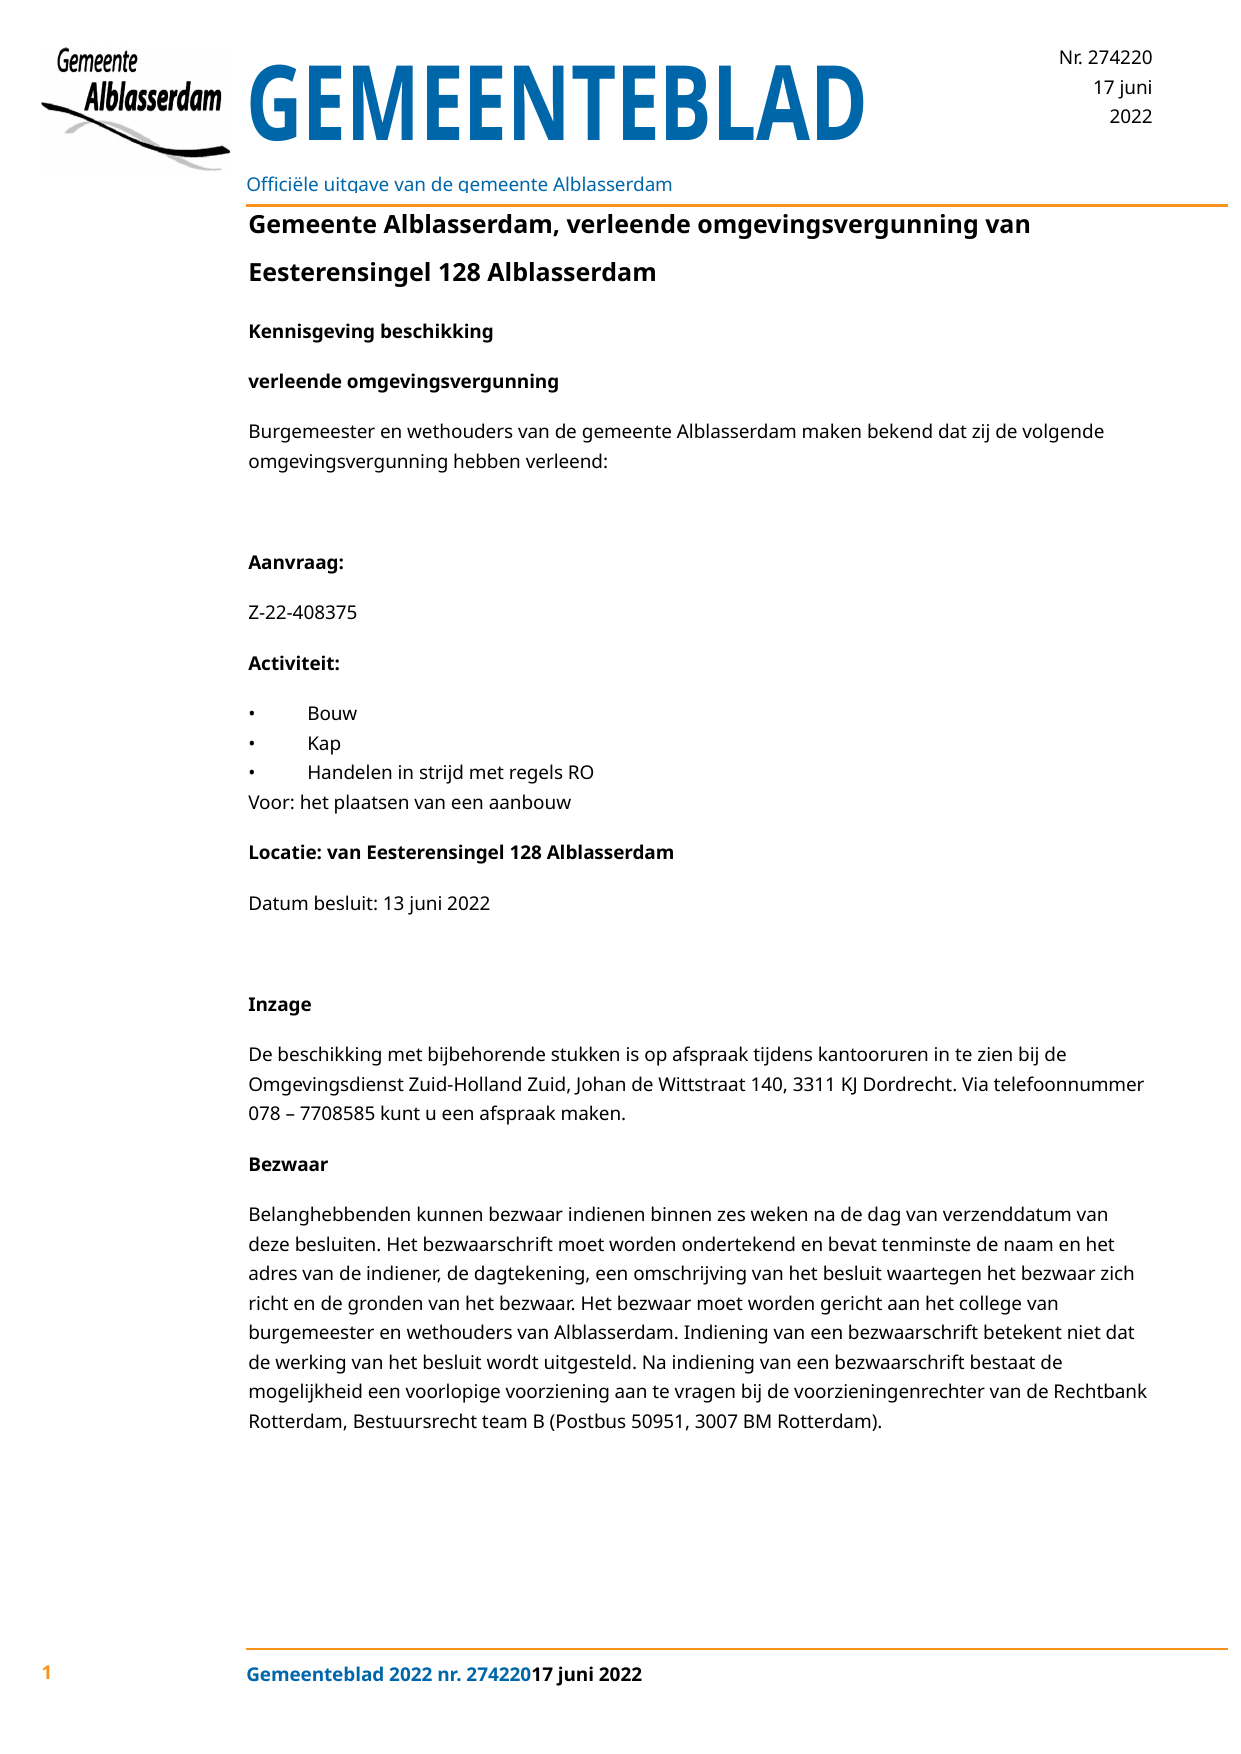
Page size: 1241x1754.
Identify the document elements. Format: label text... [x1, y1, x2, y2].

text Burgemeester en wethouders van de gemeente Alblasserdam maken bekend dat zij de volgende omgevingsvergunning hebben verleend: [248, 419, 1152, 474]
text Bezwaar [248, 1151, 1152, 1177]
text Voor: het plaatsen van een aanbouw [248, 789, 1152, 815]
text Gemeente Alblasserdam, verleende omgevingsvergunning van Eesterensingel 128 Alblasserdam [248, 207, 1152, 288]
text Kennisgeving beschikking [248, 318, 1152, 344]
list Bouw [248, 700, 1152, 726]
text Locatie: van Eesterensingel 128 Alblasserdam [248, 839, 1152, 865]
text Belanghebbenden kunnen bezwaar indienen binnen zes weken na de dag van verzenddatum van deze besluiten. Het bezwaarschrift moet worden ondertekend en bevat tenminste de naam en het adres van de indiener, de dagtekening, een omschrijving van het besluit waartegen het bezwaar zich richt en de gronden van het bezwaar. Het bezwaar moet worden gericht aan het college van burgemeester en wethouders van Alblasserdam. Indiening van een bezwaarschrift betekent niet dat de werking van het besluit wordt uitgesteld. Na indiening van een bezwaarschrift bestaat de mogelijkheid een voorlopige voorziening aan te vragen bij de voorzieningenrechter van de Rechtbank Rotterdam, Bestuursrecht team B (Postbus 50951, 3007 BM Rotterdam). [248, 1201, 1152, 1434]
text verleende omgevingsvergunning [248, 368, 1152, 394]
text Inzage [248, 991, 1152, 1017]
list Kap [248, 730, 1152, 756]
list Handelen in strijd met regels RO [248, 759, 1152, 785]
picture [41, 47, 231, 172]
text Aanvraag: [248, 549, 1152, 575]
text Activiteit: [248, 650, 1152, 676]
text Datum besluit: 13 juni 2022 [248, 890, 1152, 916]
text De beschikking met bijbehorende stukken is op afspraak tijdens kantooruren in te zien bij de Omgevingsdienst Zuid-Holland Zuid, Johan de Wittstraat 140, 3311 KJ Dordrecht. Via telefoonnummer 078 – 7708585 kunt u een afspraak maken. [248, 1041, 1152, 1126]
text Z-22-408375 [248, 599, 1152, 625]
